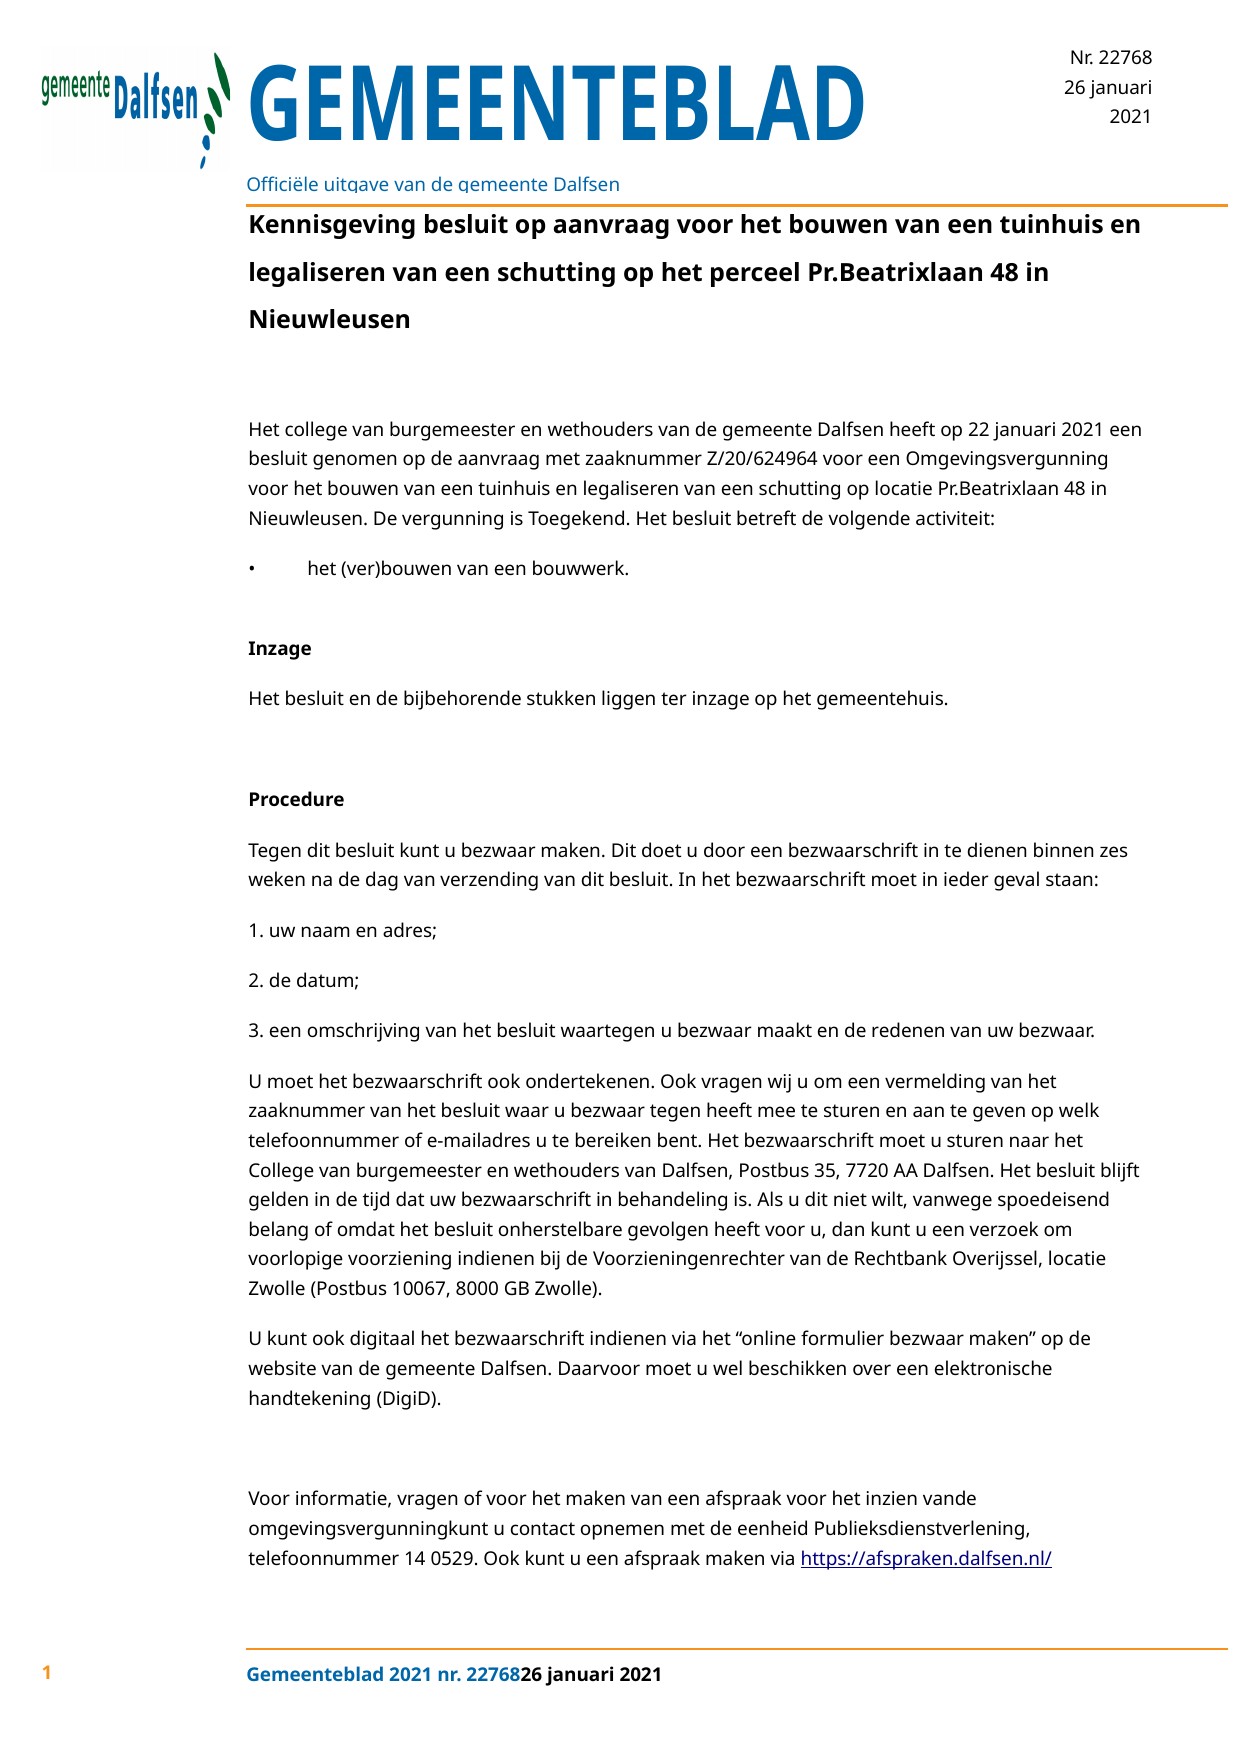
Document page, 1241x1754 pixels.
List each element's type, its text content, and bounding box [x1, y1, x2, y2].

text Het college van burgemeester en wethouders van de gemeente Dalfsen heeft op 22 januari 2021 een besluit genomen op de aanvraag met zaaknummer Z/20/624964 voor een Omgevingsvergunning voor het bouwen van een tuinhuis en legaliseren van een schutting op locatie Pr.Beatrixlaan 48 in Nieuwleusen. De vergunning is Toegekend. Het besluit betreft de volgende activiteit: [248, 416, 1152, 530]
text Procedure [248, 786, 1152, 812]
text U moet het bezwaarschrift ook ondertekenen. Ook vragen wij u om een vermelding van het zaaknummer van het besluit waar u bezwaar tegen heeft mee te sturen en aan te geven op welk telefoonnummer of e-mailadres u te bereiken bent. Het bezwaarschrift moet u sturen naar het College van burgemeester en wethouders van Dalfsen, Postbus 35, 7720 AA Dalfsen. Het besluit blijft gelden in de tijd dat uw bezwaarschrift in behandeling is. Als u dit niet wilt, vanwege spoedeisend belang of omdat het besluit onherstelbare gevolgen heeft voor u, dan kunt u een verzoek om voorlopige voorziening indienen bij de Voorzieningenrechter van de Rechtbank Overijssel, locatie Zwolle (Postbus 10067, 8000 GB Zwolle). [248, 1068, 1152, 1301]
text Kennisgeving besluit op aanvraag voor het bouwen van een tuinhuis en legaliseren van een schutting op het perceel Pr.Beatrixlaan 48 in Nieuwleusen [248, 207, 1152, 336]
text 1. uw naam en adres; [248, 917, 1152, 942]
text Voor informatie, vragen of voor het maken van een afspraak voor het inzien vande omgevingsvergunningkunt u contact opnemen met de eenheid Publieksdienstverlening, telefoonnummer 14 0529. Ook kunt u een afspraak maken via https://afspraken.dalfsen.nl/ [248, 1486, 1152, 1570]
text 3. een omschrijving van het besluit waartegen u bezwaar maakt en de redenen van uw bezwaar. [248, 1018, 1152, 1043]
text Het besluit en de bijbehorende stukken liggen ter inzage op het gemeentehuis. [248, 686, 1152, 711]
picture [41, 47, 231, 172]
text Inzage [248, 635, 1152, 661]
text 2. de datum; [248, 967, 1152, 993]
text U kunt ook digitaal het bezwaarschrift indienen via het “online formulier bezwaar maken” op de website van de gemeente Dalfsen. Daarvoor moet u wel beschikken over een elektronische handtekening (DigiD). [248, 1326, 1152, 1410]
list het (ver)bouwen van een bouwwerk. [248, 555, 1152, 581]
text Tegen dit besluit kunt u bezwaar maken. Dit doet u door een bezwaarschrift in te dienen binnen zes weken na de dag van verzending van dit besluit. In het bezwaarschrift moet in ieder geval staan: [248, 837, 1152, 892]
